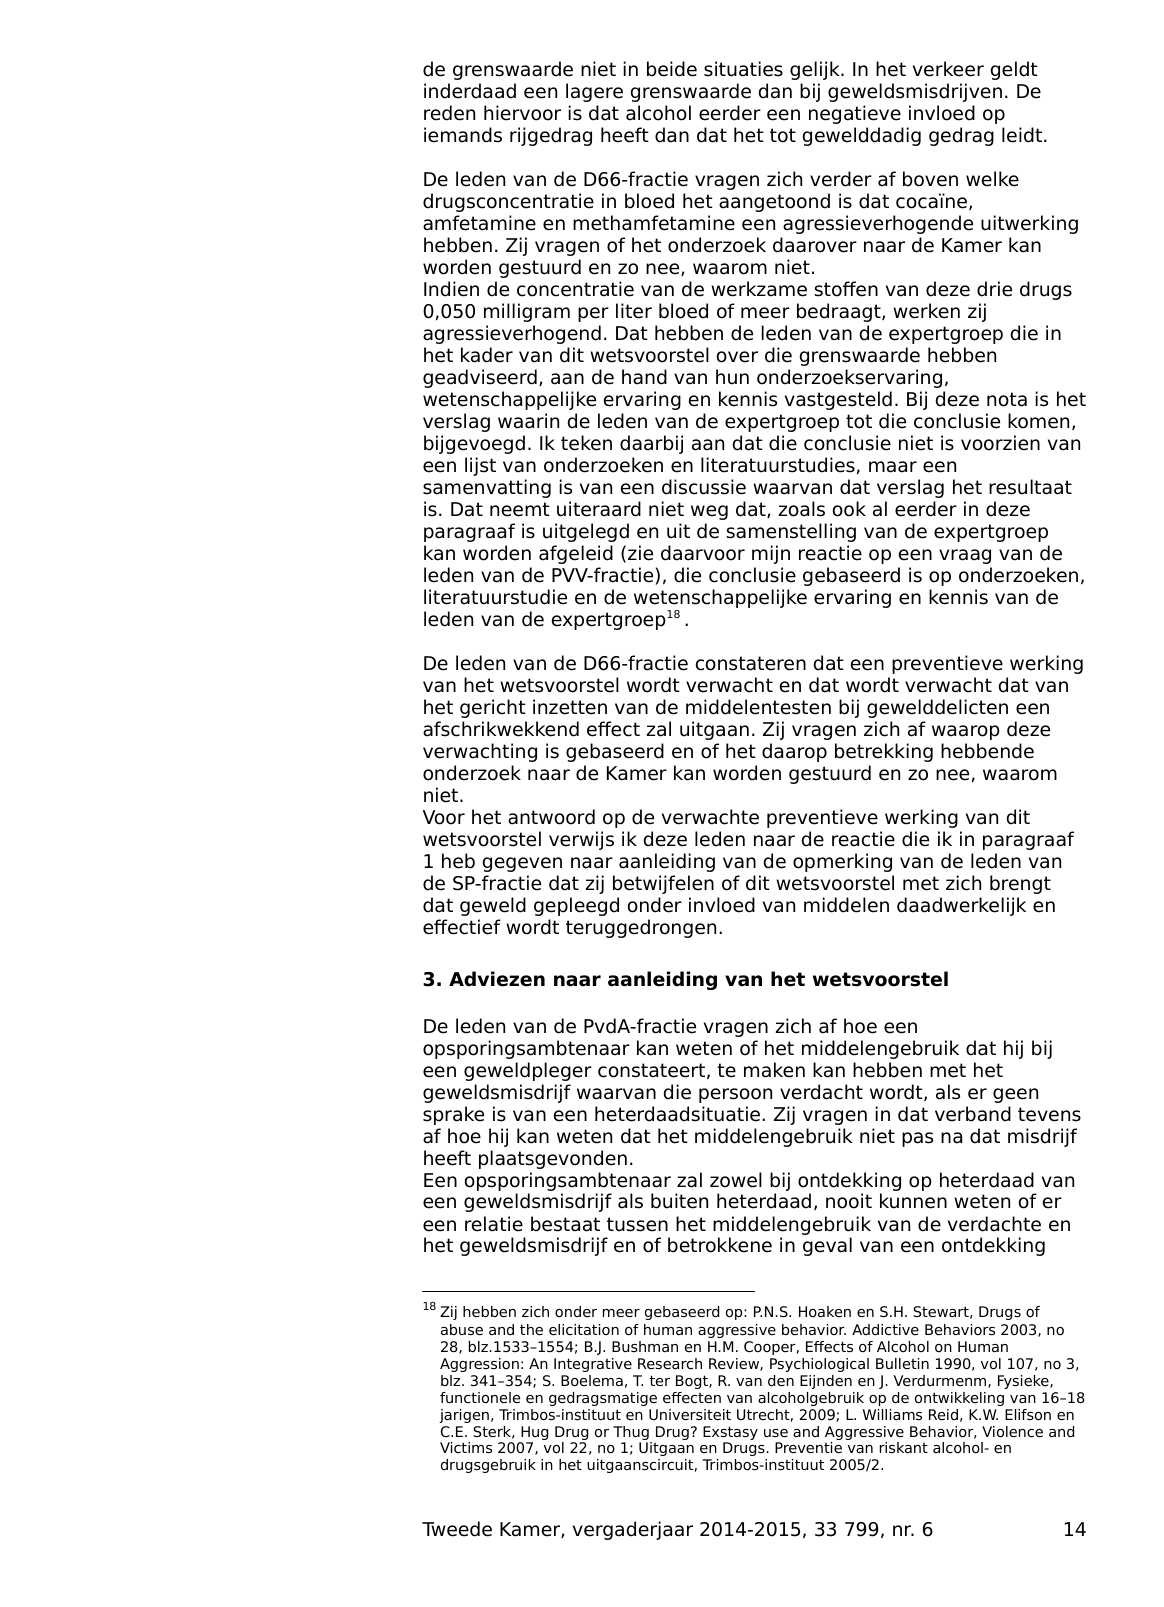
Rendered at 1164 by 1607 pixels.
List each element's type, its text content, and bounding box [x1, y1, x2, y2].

text De leden van de D66-fractie vragen zich verder af boven welke drugsconcentratie in bloed het aangetoond is dat cocaïne, amfetamine en methamfetamine een agressieverhogende uitwerking hebben. Zij vragen of het onderzoek daarover naar de Kamer kan worden gestuurd en zo nee, waarom niet. [422, 169, 1087, 279]
text Zij hebben zich onder meer gebaseerd op: P.N.S. Hoaken en S.H. Stewart, Drugs of abuse and the elicitation of human aggressive behavior. Addictive Behaviors 2003, no 28, blz.1533–1554; B.J. Bushman en H.M. Cooper, Effects of Alcohol on Human Aggression: An Integrative Research Review, Psychiological Bulletin 1990, vol 107, no 3, blz. 341–354; S. Boelema, T. ter Bogt, R. van den Eijnden en J. Verdurmenm, Fysieke, functionele en gedragsmatige effecten van alcoholgebruik op de ontwikkeling van 16–18 jarigen, Trimbos-instituut en Universiteit Utrecht, 2009; L. Williams Reid, K.W. Elifson en C.E. Sterk, Hug Drug or Thug Drug? Exstasy use and Aggressive Behavior, Violence and Victims 2007, vol 22, no 1; Uitgaan en Drugs. Preventie van riskant alcohol- en drugsgebruik in het uitgaanscircuit, Trimbos-instituut 2005/2. [422, 1300, 1087, 1474]
text De leden van de D66-fractie constateren dat een preventieve werking van het wetsvoorstel wordt verwacht en dat wordt verwacht dat van het gericht inzetten van de middelentesten bij gewelddelicten een afschrikwekkend effect zal uitgaan. Zij vragen zich af waarop deze verwachting is gebaseerd en of het daarop betrekking hebbende onderzoek naar de Kamer kan worden gestuurd en zo nee, waarom niet. [422, 653, 1087, 807]
text Een opsporingsambtenaar zal zowel bij ontdekking op heterdaad van een geweldsmisdrijf als buiten heterdaad, nooit kunnen weten of er een relatie bestaat tussen het middelengebruik van de verdachte en het geweldsmisdrijf en of betrokkene in geval van een ontdekking [422, 1169, 1087, 1257]
text De leden van de PvdA-fractie vragen zich af hoe een opsporingsambtenaar kan weten of het middelengebruik dat hij bij een geweldpleger constateert, te maken kan hebben met het geweldsmisdrijf waarvan die persoon verdacht wordt, als er geen sprake is van een heterdaadsituatie. Zij vragen in dat verband tevens af hoe hij kan weten dat het middelengebruik niet pas na dat misdrijf heeft plaatsgevonden. [422, 1016, 1087, 1169]
text Indien de concentratie van de werkzame stoffen van deze drie drugs 0,050 milligram per liter bloed of meer bedraagt, werken zij agressieverhogend. Dat hebben de leden van de expertgroep die in het kader van dit wetsvoorstel over die grenswaarde hebben geadviseerd, aan de hand van hun onderzoekservaring, wetenschappelijke ervaring en kennis vastgesteld. Bij deze nota is het verslag waarin de leden van de expertgroep tot die conclusie komen, bijgevoegd. Ik teken daarbij aan dat die conclusie niet is voorzien van een lijst van onderzoeken en literatuurstudies, maar een samenvatting is van een discussie waarvan dat verslag het resultaat is. Dat neemt uiteraard niet weg dat, zoals ook al eerder in deze paragraaf is uitgelegd en uit de samenstelling van de expertgroep kan worden afgeleid (zie daarvoor mijn reactie op een vraag van de leden van de PVV-fractie), die conclusie gebaseerd is op onderzoeken, literatuurstudie en de wetenschappelijke ervaring en kennis van de leden van de expertgroep. [422, 279, 1087, 631]
text Voor het antwoord op de verwachte preventieve werking van dit wetsvoorstel verwijs ik deze leden naar de reactie die ik in paragraaf 1 heb gegeven naar aanleiding van de opmerking van de leden van de SP-fractie dat zij betwijfelen of dit wetsvoorstel met zich brengt dat geweld gepleegd onder invloed van middelen daadwerkelijk en effectief wordt teruggedrongen. [422, 807, 1087, 939]
text de grenswaarde niet in beide situaties gelijk. In het verkeer geldt inderdaad een lagere grenswaarde dan bij geweldsmisdrijven. De reden hiervoor is dat alcohol eerder een negatieve invloed op iemands rijgedrag heeft dan dat het tot gewelddadig gedrag leidt. [422, 59, 1087, 147]
subtitle 3. Adviezen naar aanleiding van het wetsvoorstel [422, 969, 1087, 991]
